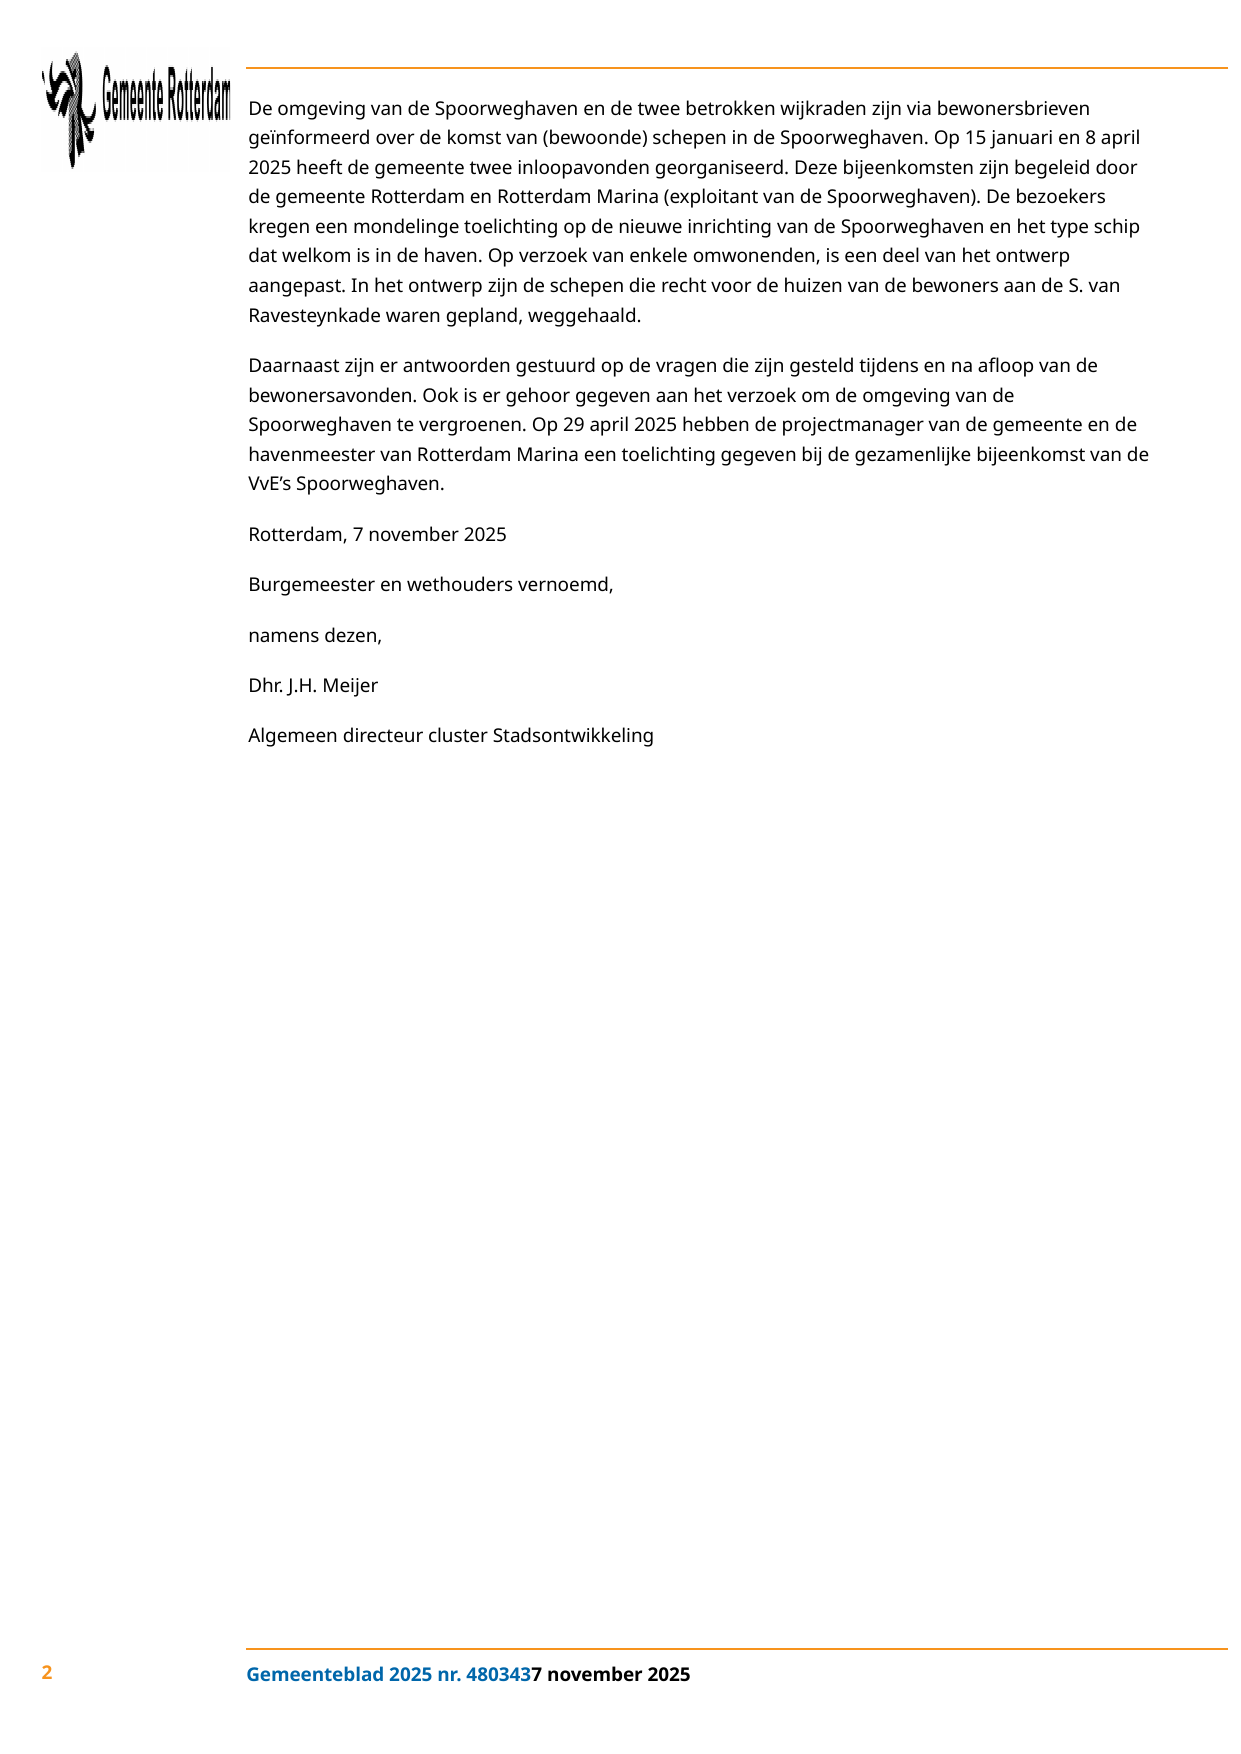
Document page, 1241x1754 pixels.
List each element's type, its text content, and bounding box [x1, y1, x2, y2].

text Rotterdam, 7 november 2025 [248, 521, 1152, 547]
text Algemeen directeur cluster Stadsontwikkeling [248, 723, 1152, 748]
text Dhr. J.H. Meijer [248, 672, 1152, 698]
text Daarnaast zijn er antwoorden gestuurd op de vragen die zijn gesteld tijdens en na afloop van de bewonersavonden. Ook is er gehoor gegeven aan het verzoek om de omgeving van de Spoorweghaven te vergroenen. Op 29 april 2025 hebben de projectmanager van de gemeente en de havenmeester van Rotterdam Marina een toelichting gegeven bij de gezamenlijke bijeenkomst van de VvE’s Spoorweghaven. [248, 352, 1152, 496]
text De omgeving van de Spoorweghaven en de twee betrokken wijkraden zijn via bewonersbrieven geïnformeerd over de komst van (bewoonde) schepen in de Spoorweghaven. Op 15 januari en 8 april 2025 heeft de gemeente twee inloopavonden georganiseerd. Deze bijeenkomsten zijn begeleid door de gemeente Rotterdam en Rotterdam Marina (exploitant van de Spoorweghaven). De bezoekers kregen een mondelinge toelichting op de nieuwe inrichting van de Spoorweghaven en het type schip dat welkom is in de haven. Op verzoek van enkele omwonenden, is een deel van het ontwerp aangepast. In het ontwerp zijn de schepen die recht voor de huizen van de bewoners aan de S. van Ravesteynkade waren gepland, weggehaald. [248, 95, 1152, 328]
picture [41, 47, 231, 172]
text namens dezen, [248, 622, 1152, 648]
text Burgemeester en wethouders vernoemd, [248, 571, 1152, 597]
